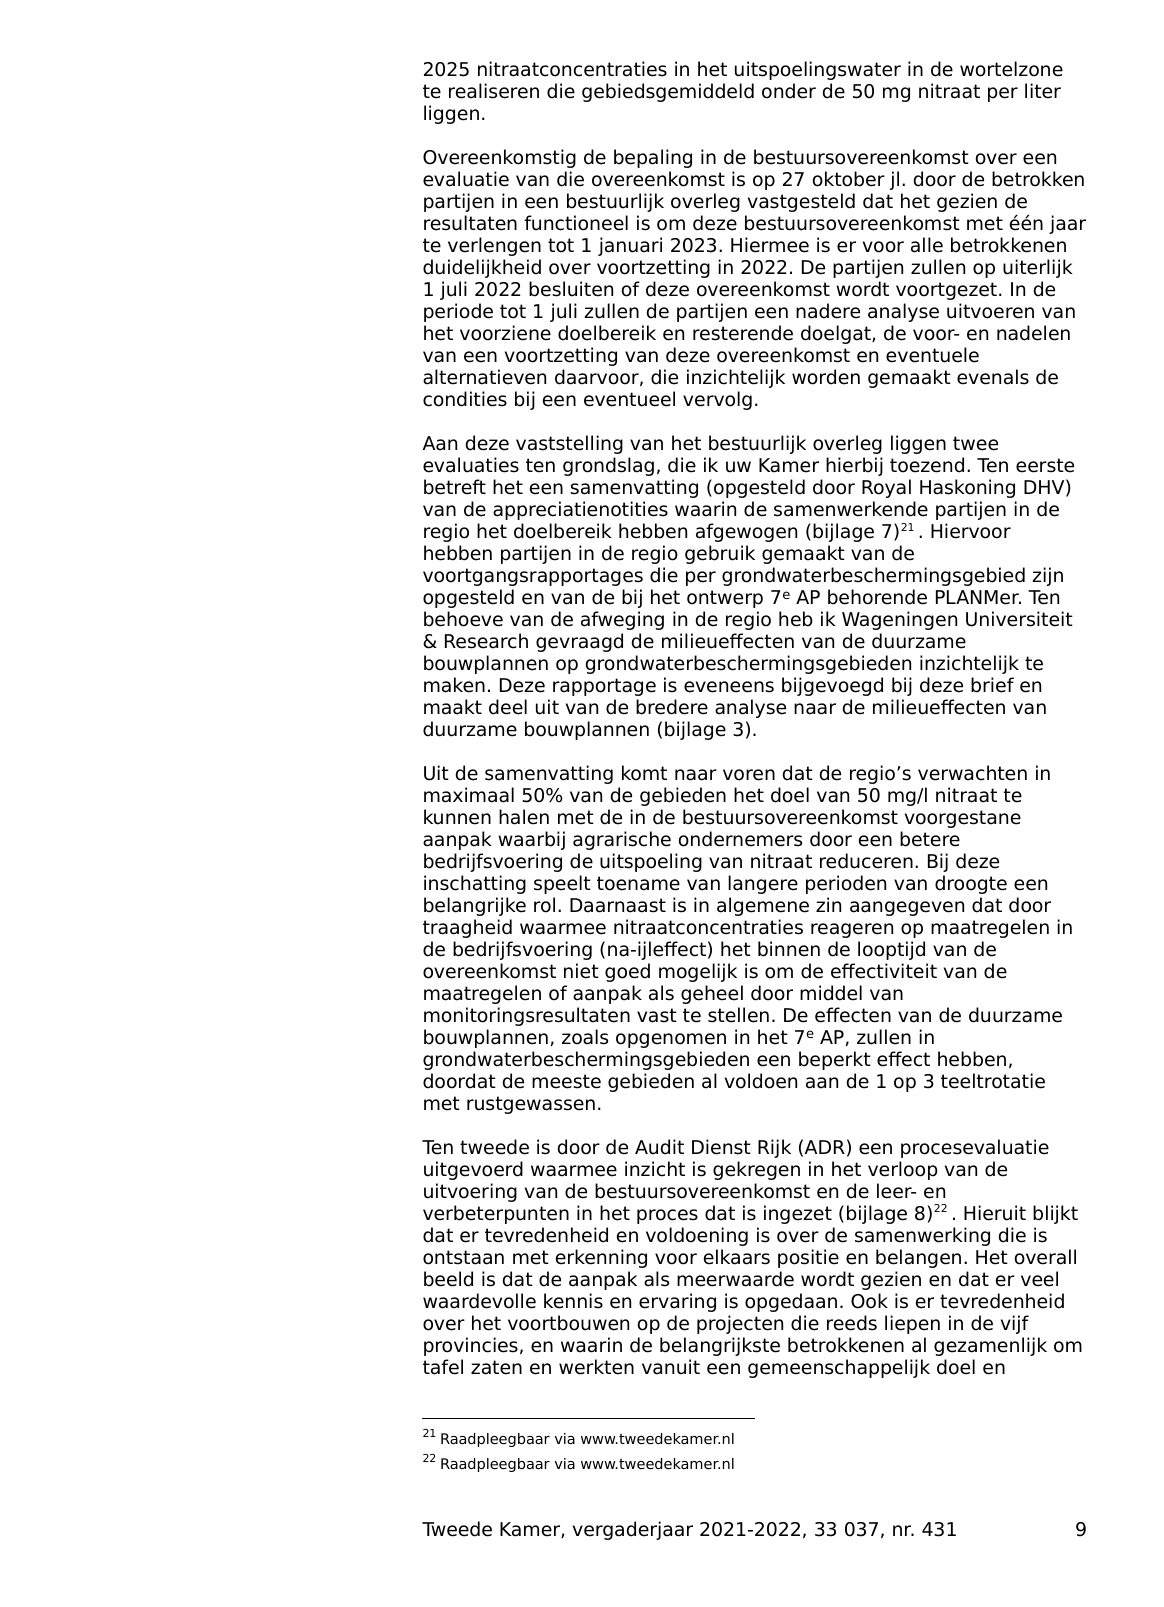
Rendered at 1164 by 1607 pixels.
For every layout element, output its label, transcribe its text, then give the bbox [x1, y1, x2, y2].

text 2025 nitraatconcentraties in het uitspoelingswater in de wortelzone te realiseren die gebiedsgemiddeld onder de 50 mg nitraat per liter liggen. [422, 59, 1087, 125]
text Overeenkomstig de bepaling in de bestuursovereenkomst over een evaluatie van die overeenkomst is op 27 oktober jl. door de betrokken partijen in een bestuurlijk overleg vastgesteld dat het gezien de resultaten functioneel is om deze bestuursovereenkomst met één jaar te verlengen tot 1 januari 2023. Hiermee is er voor alle betrokkenen duidelijkheid over voortzetting in 2022. De partijen zullen op uiterlijk 1 juli 2022 besluiten of deze overeenkomst wordt voortgezet. In de periode tot 1 juli zullen de partijen een nadere analyse uitvoeren van het voorziene doelbereik en resterende doelgat, de voor- en nadelen van een voortzetting van deze overeenkomst en eventuele alternatieven daarvoor, die inzichtelijk worden gemaakt evenals de condities bij een eventueel vervolg. [422, 147, 1087, 411]
text Aan deze vaststelling van het bestuurlijk overleg liggen twee evaluaties ten grondslag, die ik uw Kamer hierbij toezend. Ten eerste betreft het een samenvatting (opgesteld door Royal Haskoning DHV) van de appreciatienotities waarin de samenwerkende partijen in de regio het doelbereik hebben afgewogen (bijlage 7). Hiervoor hebben partijen in de regio gebruik gemaakt van de voortgangsrapportages die per grondwaterbeschermingsgebied zijn opgesteld en van de bij het ontwerp 7e AP behorende PLANMer. Ten behoeve van de afweging in de regio heb ik Wageningen Universiteit & Research gevraagd de milieueffecten van de duurzame bouwplannen op grondwaterbeschermingsgebieden inzichtelijk te maken. Deze rapportage is eveneens bijgevoegd bij deze brief en maakt deel uit van de bredere analyse naar de milieueffecten van duurzame bouwplannen (bijlage 3). [422, 433, 1087, 741]
text Raadpleegbaar via www.tweedekamer.nl [422, 1452, 1087, 1474]
text Uit de samenvatting komt naar voren dat de regio’s verwachten in maximaal 50% van de gebieden het doel van 50 mg/l nitraat te kunnen halen met de in de bestuursovereenkomst voorgestane aanpak waarbij agrarische ondernemers door een betere bedrijfsvoering de uitspoeling van nitraat reduceren. Bij deze inschatting speelt toename van langere perioden van droogte een belangrijke rol. Daarnaast is in algemene zin aangegeven dat door traagheid waarmee nitraatconcentraties reageren op maatregelen in de bedrijfsvoering (na-ijleffect) het binnen de looptijd van de overeenkomst niet goed mogelijk is om de effectiviteit van de maatregelen of aanpak als geheel door middel van monitoringsresultaten vast te stellen. De effecten van de duurzame bouwplannen, zoals opgenomen in het 7e AP, zullen in grondwaterbeschermingsgebieden een beperkt effect hebben, doordat de meeste gebieden al voldoen aan de 1 op 3 teeltrotatie met rustgewassen. [422, 763, 1087, 1115]
text Raadpleegbaar via www.tweedekamer.nl [422, 1427, 1087, 1449]
text Ten tweede is door de Audit Dienst Rijk (ADR) een procesevaluatie uitgevoerd waarmee inzicht is gekregen in het verloop van de uitvoering van de bestuursovereenkomst en de leer- en verbeterpunten in het proces dat is ingezet (bijlage 8). Hieruit blijkt dat er tevredenheid en voldoening is over de samenwerking die is ontstaan met erkenning voor elkaars positie en belangen. Het overall beeld is dat de aanpak als meerwaarde wordt gezien en dat er veel waardevolle kennis en ervaring is opgedaan. Ook is er tevredenheid over het voortbouwen op de projecten die reeds liepen in de vijf provincies, en waarin de belangrijkste betrokkenen al gezamenlijk om tafel zaten en werkten vanuit een gemeenschappelijk doel en [422, 1137, 1087, 1379]
